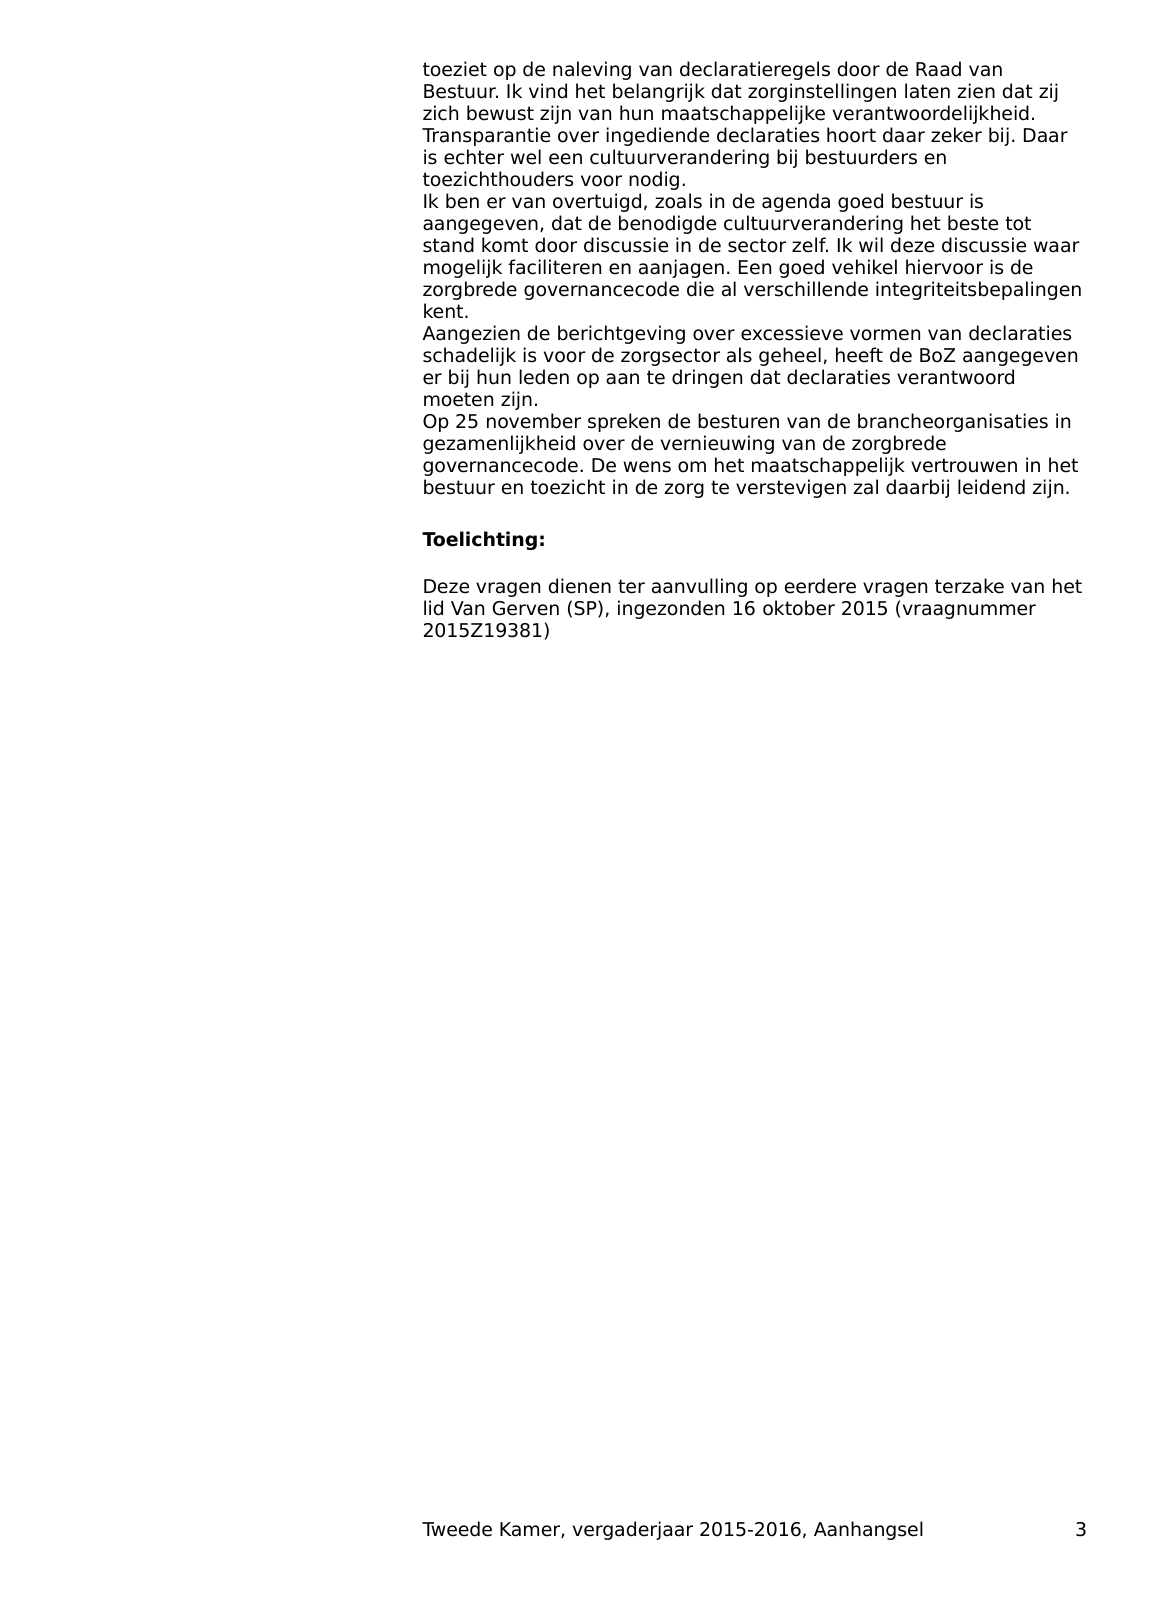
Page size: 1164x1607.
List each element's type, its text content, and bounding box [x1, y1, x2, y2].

text Ik ben er van overtuigd, zoals in de agenda goed bestuur is aangegeven, dat de benodigde cultuurverandering het beste tot stand komt door discussie in de sector zelf. Ik wil deze discussie waar mogelijk faciliteren en aanjagen. Een goed vehikel hiervoor is de zorgbrede governancecode die al verschillende integriteitsbepalingen kent. [422, 191, 1087, 323]
text Deze vragen dienen ter aanvulling op eerdere vragen terzake van het lid Van Gerven (SP), ingezonden 16 oktober 2015 (vraagnummer 2015Z19381) [422, 576, 1087, 642]
text Aangezien de berichtgeving over excessieve vormen van declaraties schadelijk is voor de zorgsector als geheel, heeft de BoZ aangegeven er bij hun leden op aan te dringen dat declaraties verantwoord moeten zijn. [422, 323, 1087, 411]
subtitle Toelichting: [422, 529, 1087, 551]
text Op 25 november spreken de besturen van de brancheorganisaties in gezamenlijkheid over de vernieuwing van de zorgbrede governancecode. De wens om het maatschappelijk vertrouwen in het bestuur en toezicht in de zorg te verstevigen zal daarbij leidend zijn. [422, 411, 1087, 499]
text toeziet op de naleving van declaratieregels door de Raad van Bestuur. Ik vind het belangrijk dat zorginstellingen laten zien dat zij zich bewust zijn van hun maatschappelijke verantwoordelijkheid. Transparantie over ingediende declaraties hoort daar zeker bij. Daar is echter wel een cultuurverandering bij bestuurders en toezichthouders voor nodig. [422, 59, 1087, 191]
